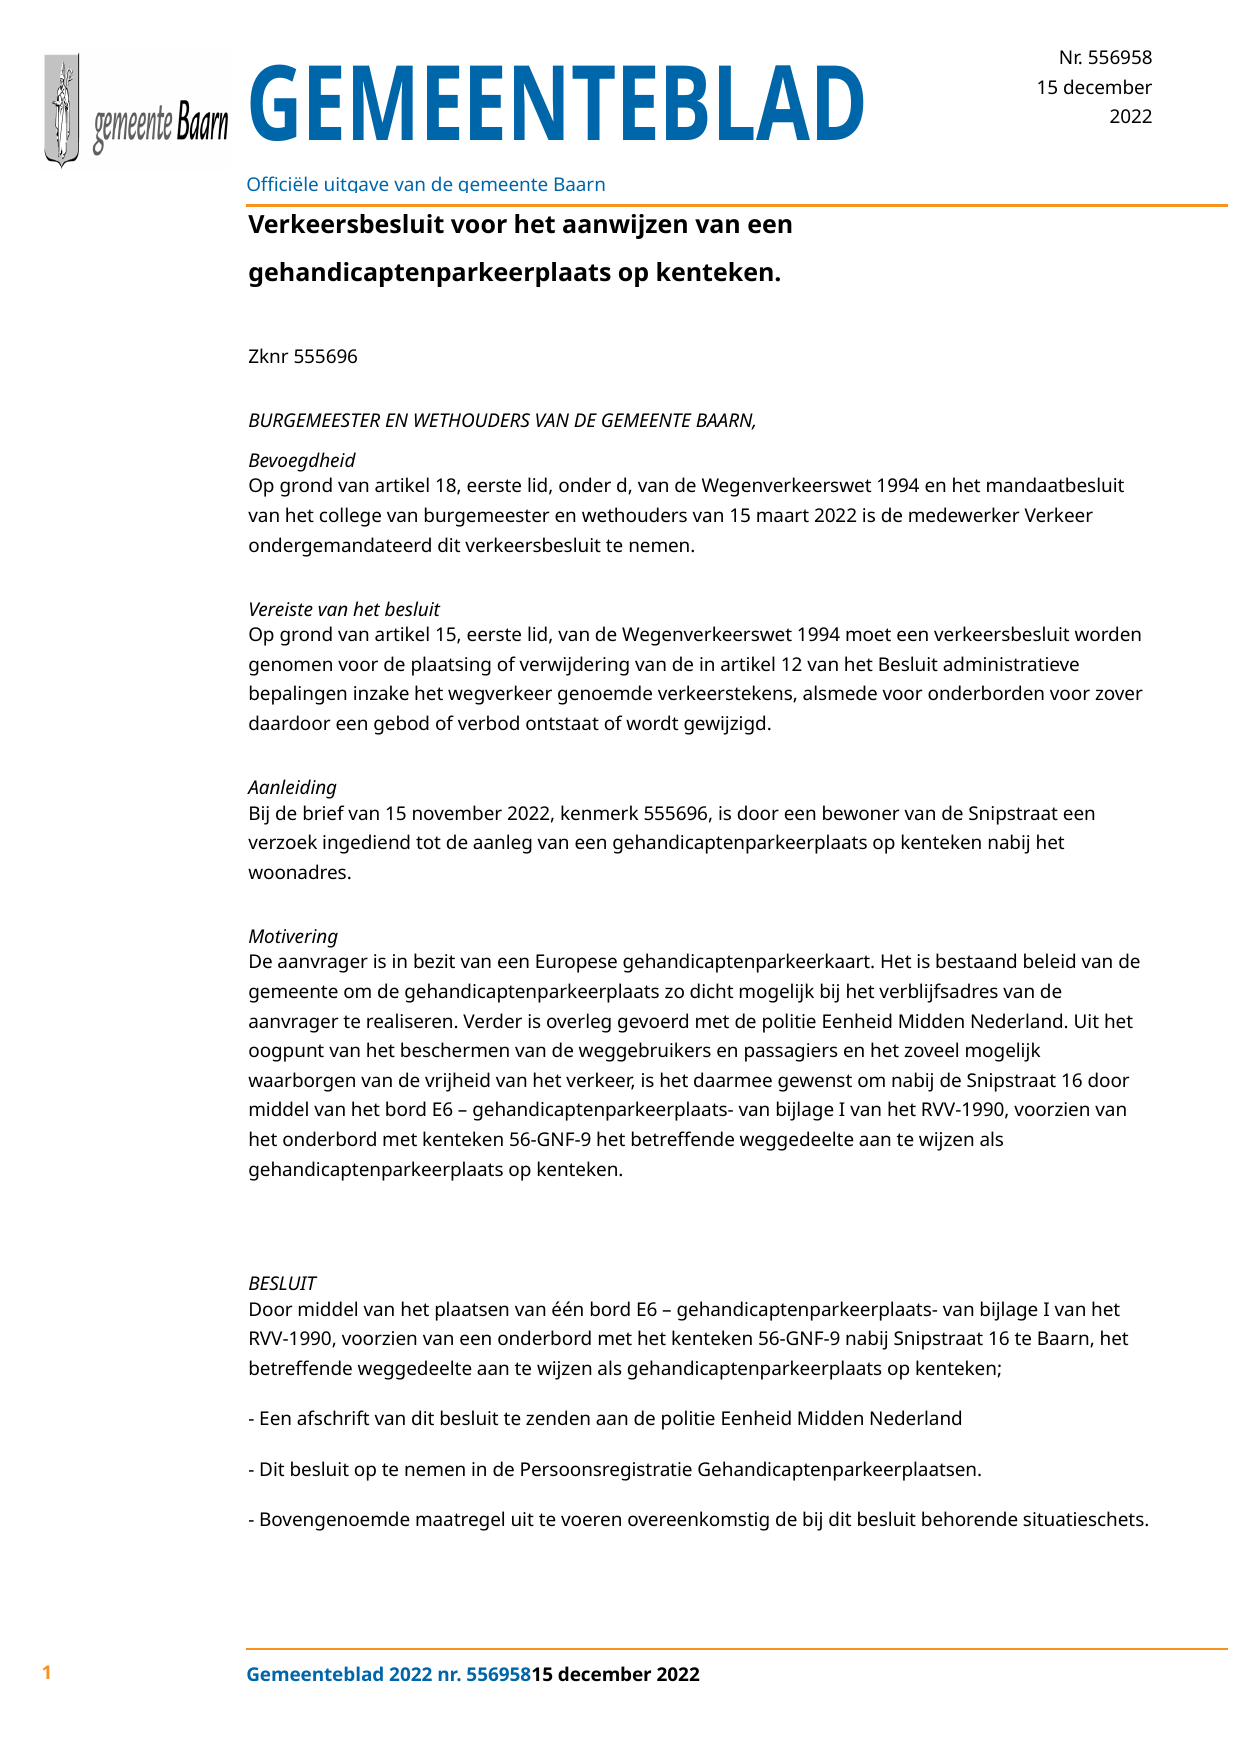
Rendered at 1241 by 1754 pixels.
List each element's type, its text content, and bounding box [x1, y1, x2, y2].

text Bevoegdheid [248, 447, 1152, 473]
text Op grond van artikel 18, eerste lid, onder d, van de Wegenverkeerswet 1994 en het mandaatbesluit van het college van burgemeester en wethouders van 15 maart 2022 is de medewerker Verkeer ondergemandateerd dit verkeersbesluit te nemen. [248, 473, 1152, 557]
text Motivering [248, 923, 1152, 949]
text - Een afschrift van dit besluit te zenden aan de politie Eenheid Midden Nederland [248, 1406, 1152, 1431]
text Door middel van het plaatsen van één bord E6 – gehandicaptenparkeerplaats- van bijlage I van het RVV-1990, voorzien van een onderbord met het kenteken 56-GNF-9 nabij Snipstraat 16 te Baarn, het betreffende weggedeelte aan te wijzen als gehandicaptenparkeerplaats op kenteken; [248, 1296, 1152, 1381]
text Verkeersbesluit voor het aanwijzen van een gehandicaptenparkeerplaats op kenteken. [248, 207, 1152, 288]
text Op grond van artikel 15, eerste lid, van de Wegenverkeerswet 1994 moet een verkeersbesluit worden genomen voor de plaatsing of verwijdering van de in artikel 12 van het Besluit administratieve bepalingen inzake het wegverkeer genoemde verkeerstekens, alsmede voor onderborden voor zover daardoor een gebod of verbod ontstaat of wordt gewijzigd. [248, 621, 1152, 736]
text Zknr 555696 [248, 344, 1152, 369]
text - Dit besluit op te nemen in de Persoonsregistratie Gehandicaptenparkeerplaatsen. [248, 1456, 1152, 1482]
text - Bovengenoemde maatregel uit te voeren overeenkomstig de bij dit besluit behorende situatieschets. [248, 1506, 1152, 1532]
text Bij de brief van 15 november 2022, kenmerk 555696, is door een bewoner van de Snipstraat een verzoek ingediend tot de aanleg van een gehandicaptenparkeerplaats op kenteken nabij het woonadres. [248, 800, 1152, 885]
text Aanleiding [248, 774, 1152, 800]
text BURGEMEESTER EN WETHOUDERS VAN DE GEMEENTE BAARN, [248, 408, 1152, 433]
text Vereiste van het besluit [248, 596, 1152, 621]
text De aanvrager is in bezit van een Europese gehandicaptenparkeerkaart. Het is bestaand beleid van de gemeente om de gehandicaptenparkeerplaats zo dicht mogelijk bij het verblijfsadres van de aanvrager te realiseren. Verder is overleg gevoerd met de politie Eenheid Midden Nederland. Uit het oogpunt van het beschermen van de weggebruikers en passagiers en het zoveel mogelijk waarborgen van de vrijheid van het verkeer, is het daarmee gewenst om nabij de Snipstraat 16 door middel van het bord E6 – gehandicaptenparkeerplaats- van bijlage I van het RVV-1990, voorzien van het onderbord met kenteken 56-GNF-9 het betreffende weggedeelte aan te wijzen als gehandicaptenparkeerplaats op kenteken. [248, 949, 1152, 1182]
picture [41, 47, 231, 172]
text BESLUIT [248, 1270, 1152, 1296]
